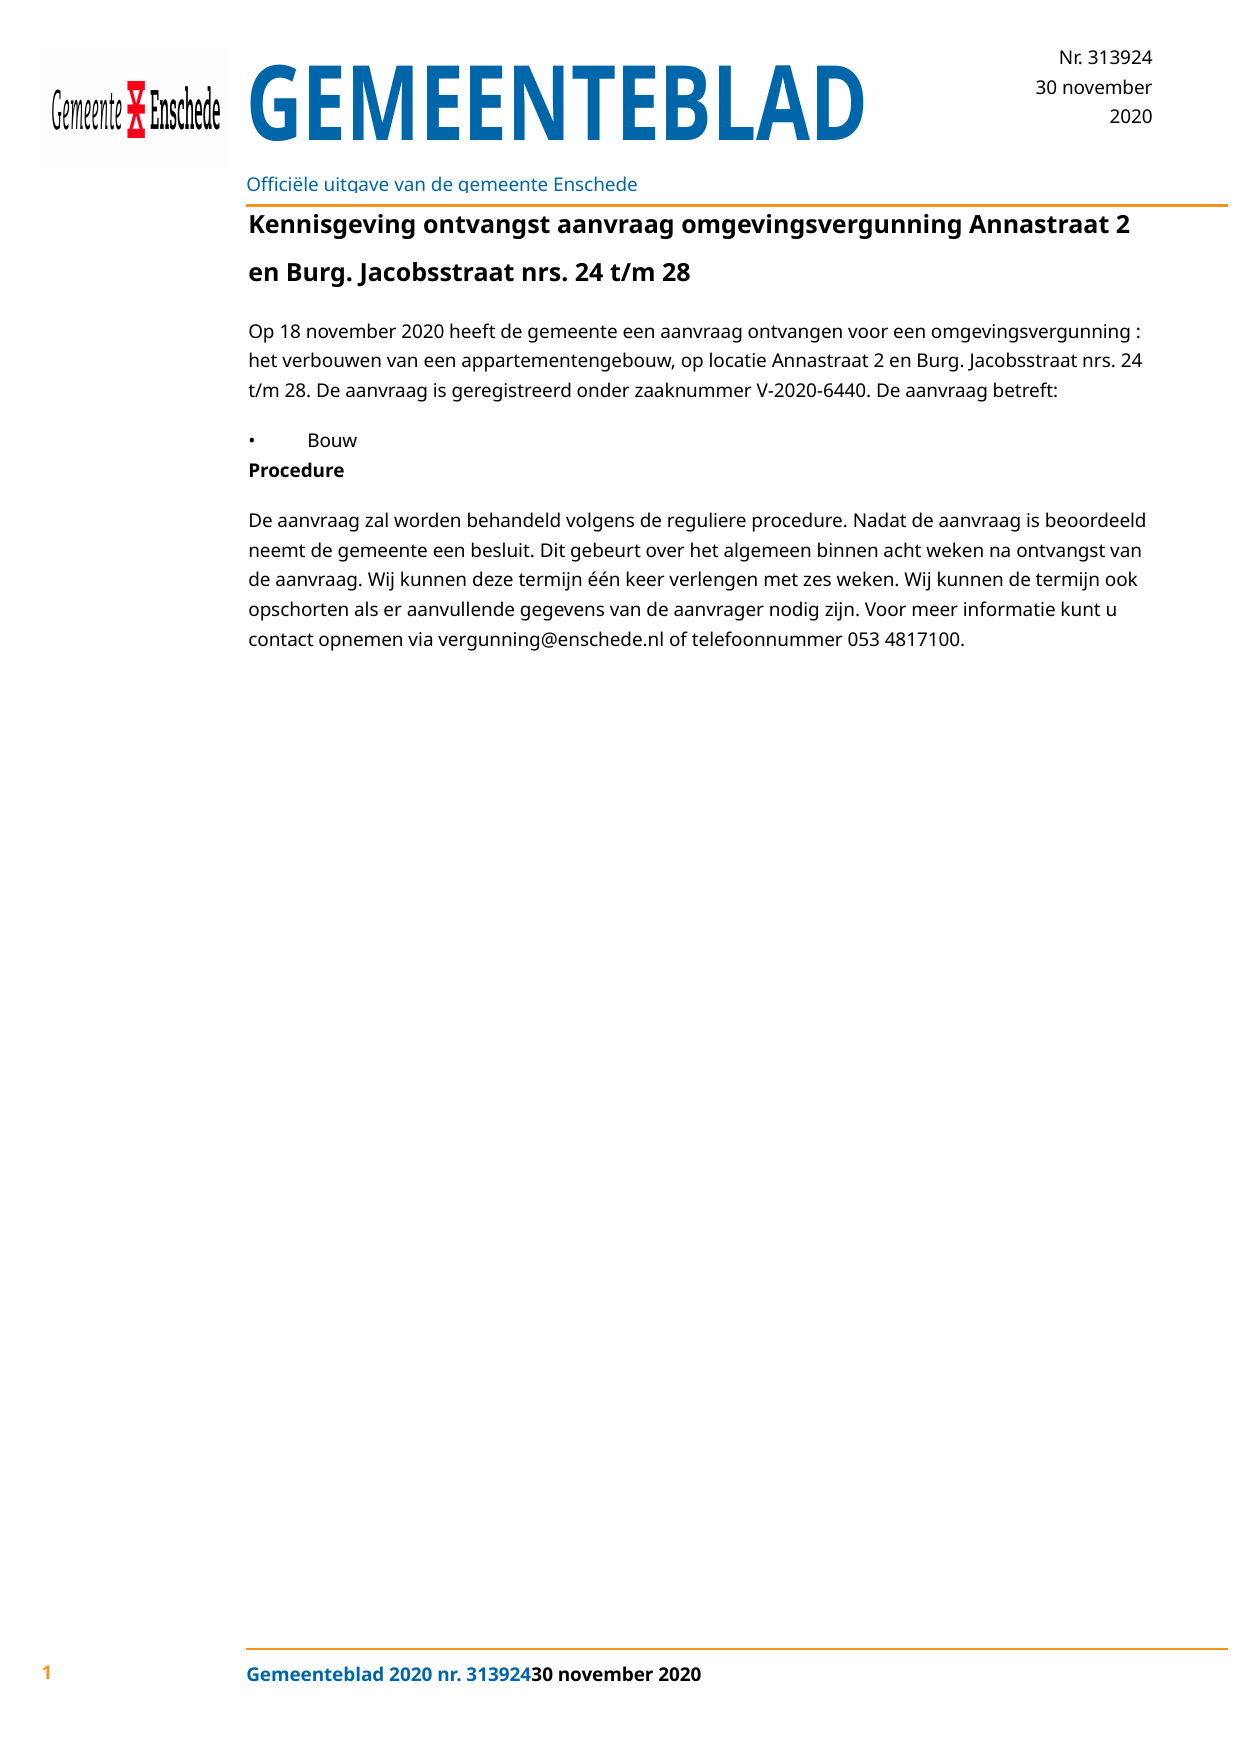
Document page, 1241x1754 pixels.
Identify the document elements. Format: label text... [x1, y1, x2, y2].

picture [41, 47, 231, 172]
list Bouw [248, 427, 1152, 453]
text De aanvraag zal worden behandeld volgens de reguliere procedure. Nadat de aanvraag is beoordeeld neemt de gemeente een besluit. Dit gebeurt over het algemeen binnen acht weken na ontvangst van de aanvraag. Wij kunnen deze termijn één keer verlengen met zes weken. Wij kunnen de termijn ook opschorten als er aanvullende gegevens van de aanvrager nodig zijn. Voor meer informatie kunt u contact opnemen via vergunning@enschede.nl of telefoonnummer 053 4817100. [248, 507, 1152, 652]
text Op 18 november 2020 heeft de gemeente een aanvraag ontvangen voor een omgevingsvergunning : het verbouwen van een appartementengebouw, op locatie Annastraat 2 en Burg. Jacobsstraat nrs. 24 t/m 28. De aanvraag is geregistreerd onder zaaknummer V-2020-6440. De aanvraag betreft: [248, 318, 1152, 403]
text Procedure [248, 457, 1152, 483]
text Kennisgeving ontvangst aanvraag omgevingsvergunning Annastraat 2 en Burg. Jacobsstraat nrs. 24 t/m 28 [248, 207, 1152, 288]
